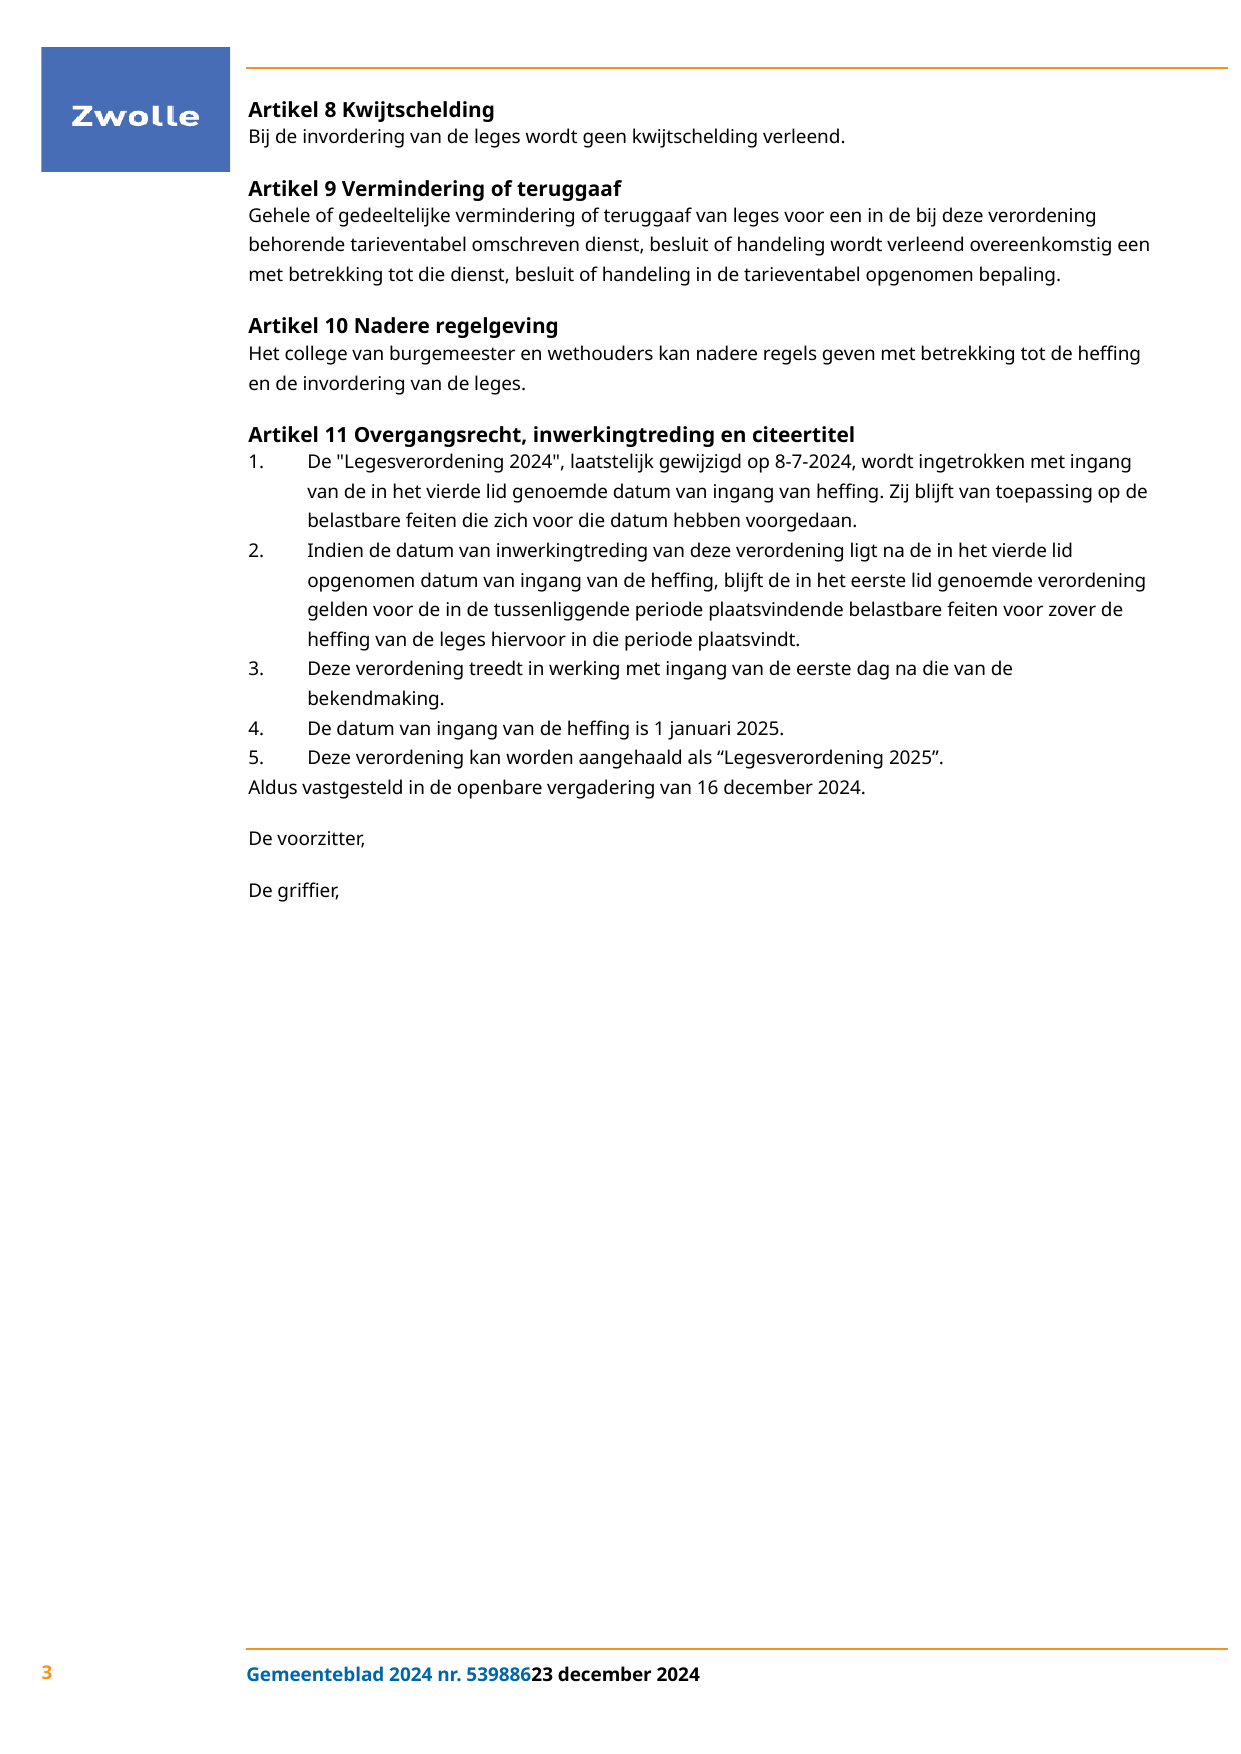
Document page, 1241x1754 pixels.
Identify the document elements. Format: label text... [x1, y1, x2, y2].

picture [41, 47, 231, 172]
list De "Legesverordening 2024", laatstelijk gewijzigd op 8-7-2024, wordt ingetrokken met ingang van de in het vierde lid genoemde datum van ingang van heffing. Zij blijft van toepassing op de belastbare feiten die zich voor die datum hebben voorgedaan. [248, 448, 1152, 533]
text Bij de invordering van de leges wordt geen kwijtschelding verleend. [248, 123, 1152, 149]
text Gehele of gedeeltelijke vermindering of teruggaaf van leges voor een in de bij deze verordening behorende tarieventabel omschreven dienst, besluit of handeling wordt verleend overeenkomstig een met betrekking tot die dienst, besluit of handeling in de tarieventabel opgenomen bepaling. [248, 202, 1152, 287]
text Artikel 9 Vermindering of teruggaaf [248, 174, 1152, 202]
text Het college van burgemeester en wethouders kan nadere regels geven met betrekking tot de heffing en de invordering van de leges. [248, 340, 1152, 395]
text De voorzitter, [248, 825, 1152, 851]
list Deze verordening treedt in werking met ingang van de eerste dag na die van de bekendmaking. [248, 656, 1152, 711]
text Aldus vastgesteld in de openbare vergadering van 16 december 2024. [248, 774, 1152, 800]
text Artikel 10 Nadere regelgeving [248, 312, 1152, 340]
text De griffier, [248, 877, 1152, 903]
list Indien de datum van inwerkingtreding van deze verordening ligt na de in het vierde lid opgenomen datum van ingang van de heffing, blijft de in het eerste lid genoemde verordening gelden voor de in de tussenliggende periode plaatsvindende belastbare feiten voor zover de heffing van de leges hiervoor in die periode plaatsvindt. [248, 537, 1152, 652]
list De datum van ingang van de heffing is 1 januari 2025. [248, 715, 1152, 741]
text Artikel 8 Kwijtschelding [248, 95, 1152, 123]
text Artikel 11 Overgangsrecht, inwerkingtreding en citeertitel [248, 420, 1152, 448]
list Deze verordening kan worden aangehaald als “Legesverordening 2025”. [248, 744, 1152, 770]
